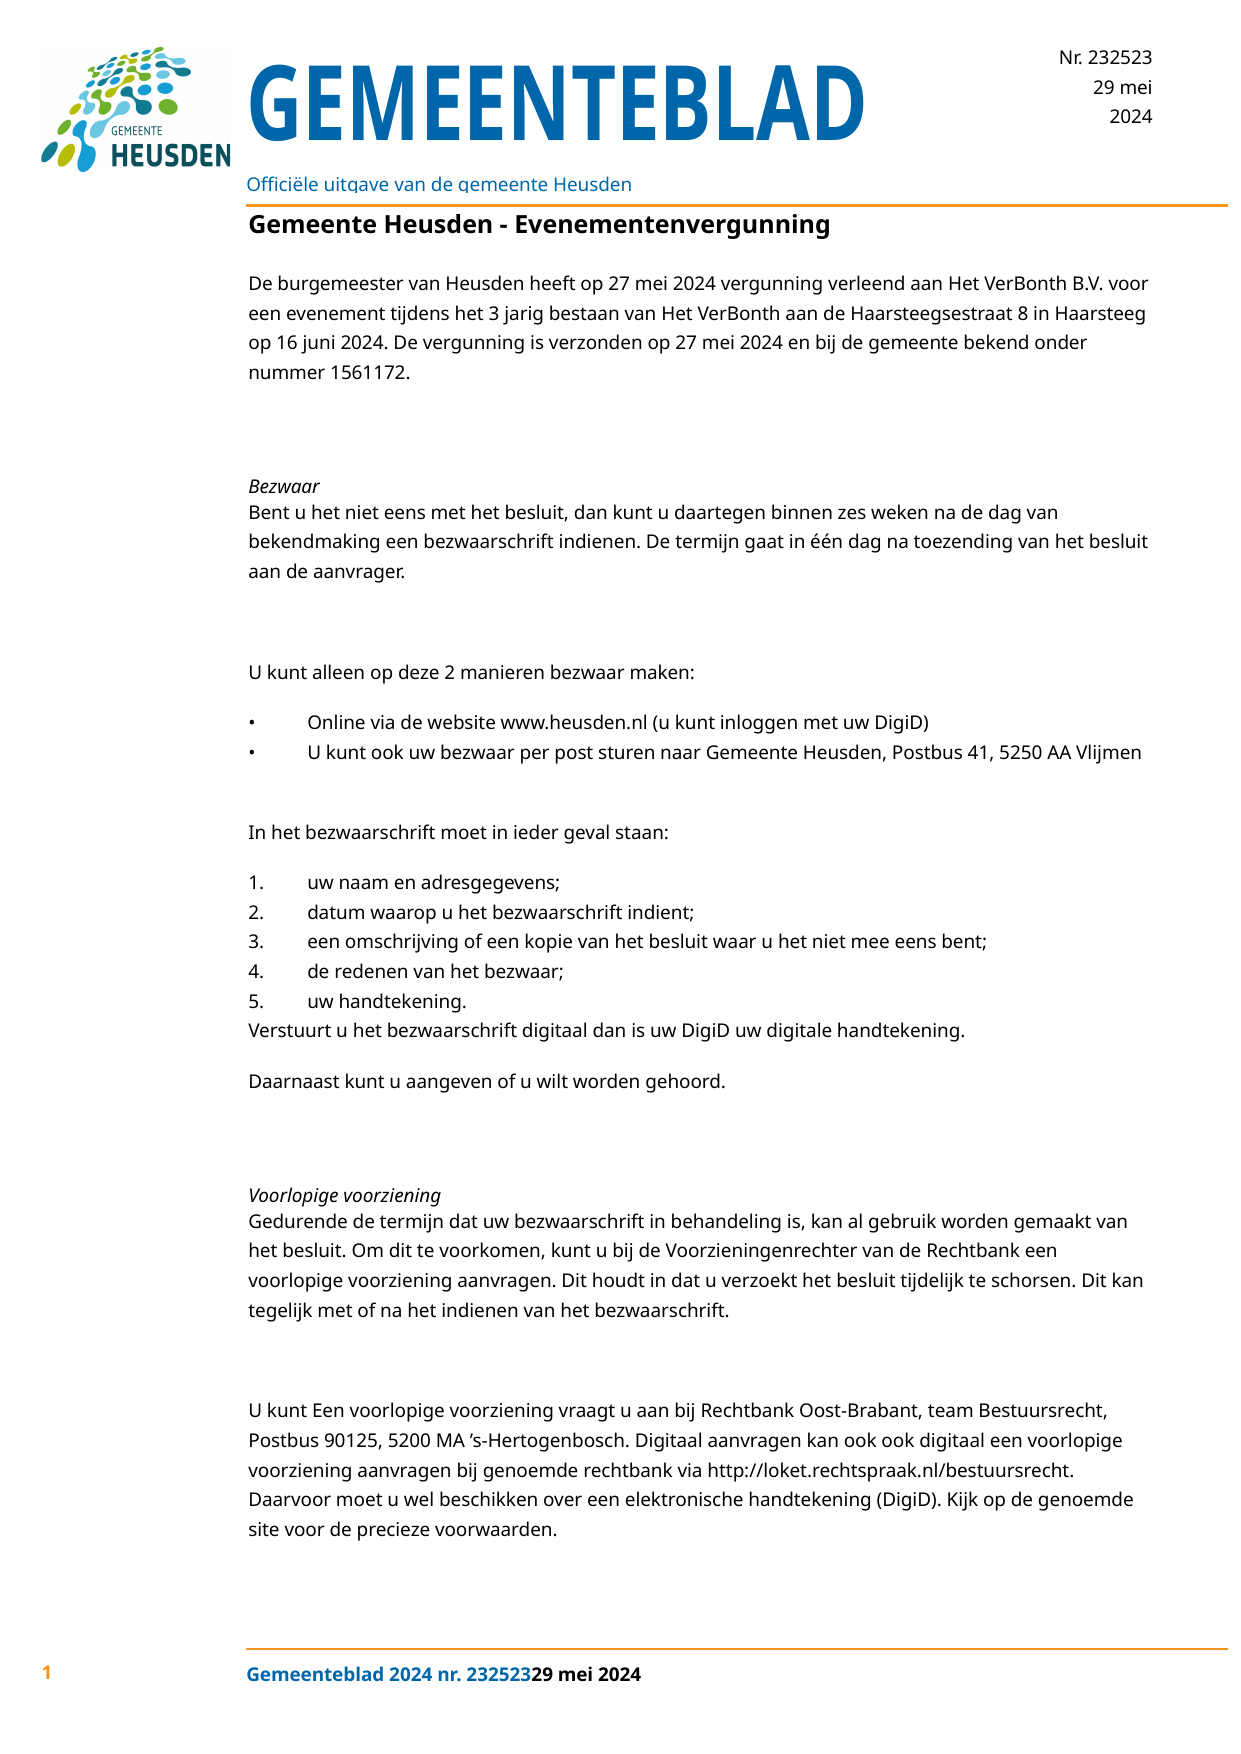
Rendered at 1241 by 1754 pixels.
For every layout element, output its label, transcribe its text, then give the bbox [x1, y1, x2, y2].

text Bent u het niet eens met het besluit, dan kunt u daartegen binnen zes weken na de dag van bekendmaking een bezwaarschrift indienen. De termijn gaat in één dag na toezending van het besluit aan de aanvrager. [248, 499, 1152, 584]
list uw handtekening. [248, 988, 1152, 1014]
text Gemeente Heusden - Evenementenvergunning [248, 207, 1152, 241]
text De burgemeester van Heusden heeft op 27 mei 2024 vergunning verleend aan Het VerBonth B.V. voor een evenement tijdens het 3 jarig bestaan van Het VerBonth aan de Haarsteegsestraat 8 in Haarsteeg op 16 juni 2024. De vergunning is verzonden op 27 mei 2024 en bij de gemeente bekend onder nummer 1561172. [248, 270, 1152, 385]
list Online via de website www.heusden.nl (u kunt inloggen met uw DigiD) [248, 709, 1152, 735]
text U kunt alleen op deze 2 manieren bezwaar maken: [248, 659, 1152, 685]
text In het bezwaarschrift moet in ieder geval staan: [248, 819, 1152, 845]
text Voorlopige voorziening [248, 1182, 1152, 1208]
text Bezwaar [248, 473, 1152, 499]
text Daarnaast kunt u aangeven of u wilt worden gehoord. [248, 1068, 1152, 1094]
list een omschrijving of een kopie van het besluit waar u het niet mee eens bent; [248, 929, 1152, 954]
text U kunt Een voorlopige voorziening vraagt u aan bij Rechtbank Oost-Brabant, team Bestuursrecht, Postbus 90125, 5200 MA ’s-Hertogenbosch. Digitaal aanvragen kan ook ook digitaal een voorlopige voorziening aanvragen bij genoemde rechtbank via http://loket.rechtspraak.nl/bestuursrecht. Daarvoor moet u wel beschikken over een elektronische handtekening (DigiD). Kijk op de genoemde site voor de precieze voorwaarden. [248, 1398, 1152, 1542]
text Verstuurt u het bezwaarschrift digitaal dan is uw DigiD uw digitale handtekening. [248, 1017, 1152, 1043]
list datum waarop u het bezwaarschrift indient; [248, 899, 1152, 925]
list uw naam en adresgegevens; [248, 869, 1152, 895]
picture [41, 47, 231, 172]
list U kunt ook uw bezwaar per post sturen naar Gemeente Heusden, Postbus 41, 5250 AA Vlijmen [248, 739, 1152, 765]
list de redenen van het bezwaar; [248, 958, 1152, 984]
text Gedurende de termijn dat uw bezwaarschrift in behandeling is, kan al gebruik worden gemaakt van het besluit. Om dit te voorkomen, kunt u bij de Voorzieningenrechter van de Rechtbank een voorlopige voorziening aanvragen. Dit houdt in dat u verzoekt het besluit tijdelijk te schorsen. Dit kan tegelijk met of na het indienen van het bezwaarschrift. [248, 1208, 1152, 1322]
